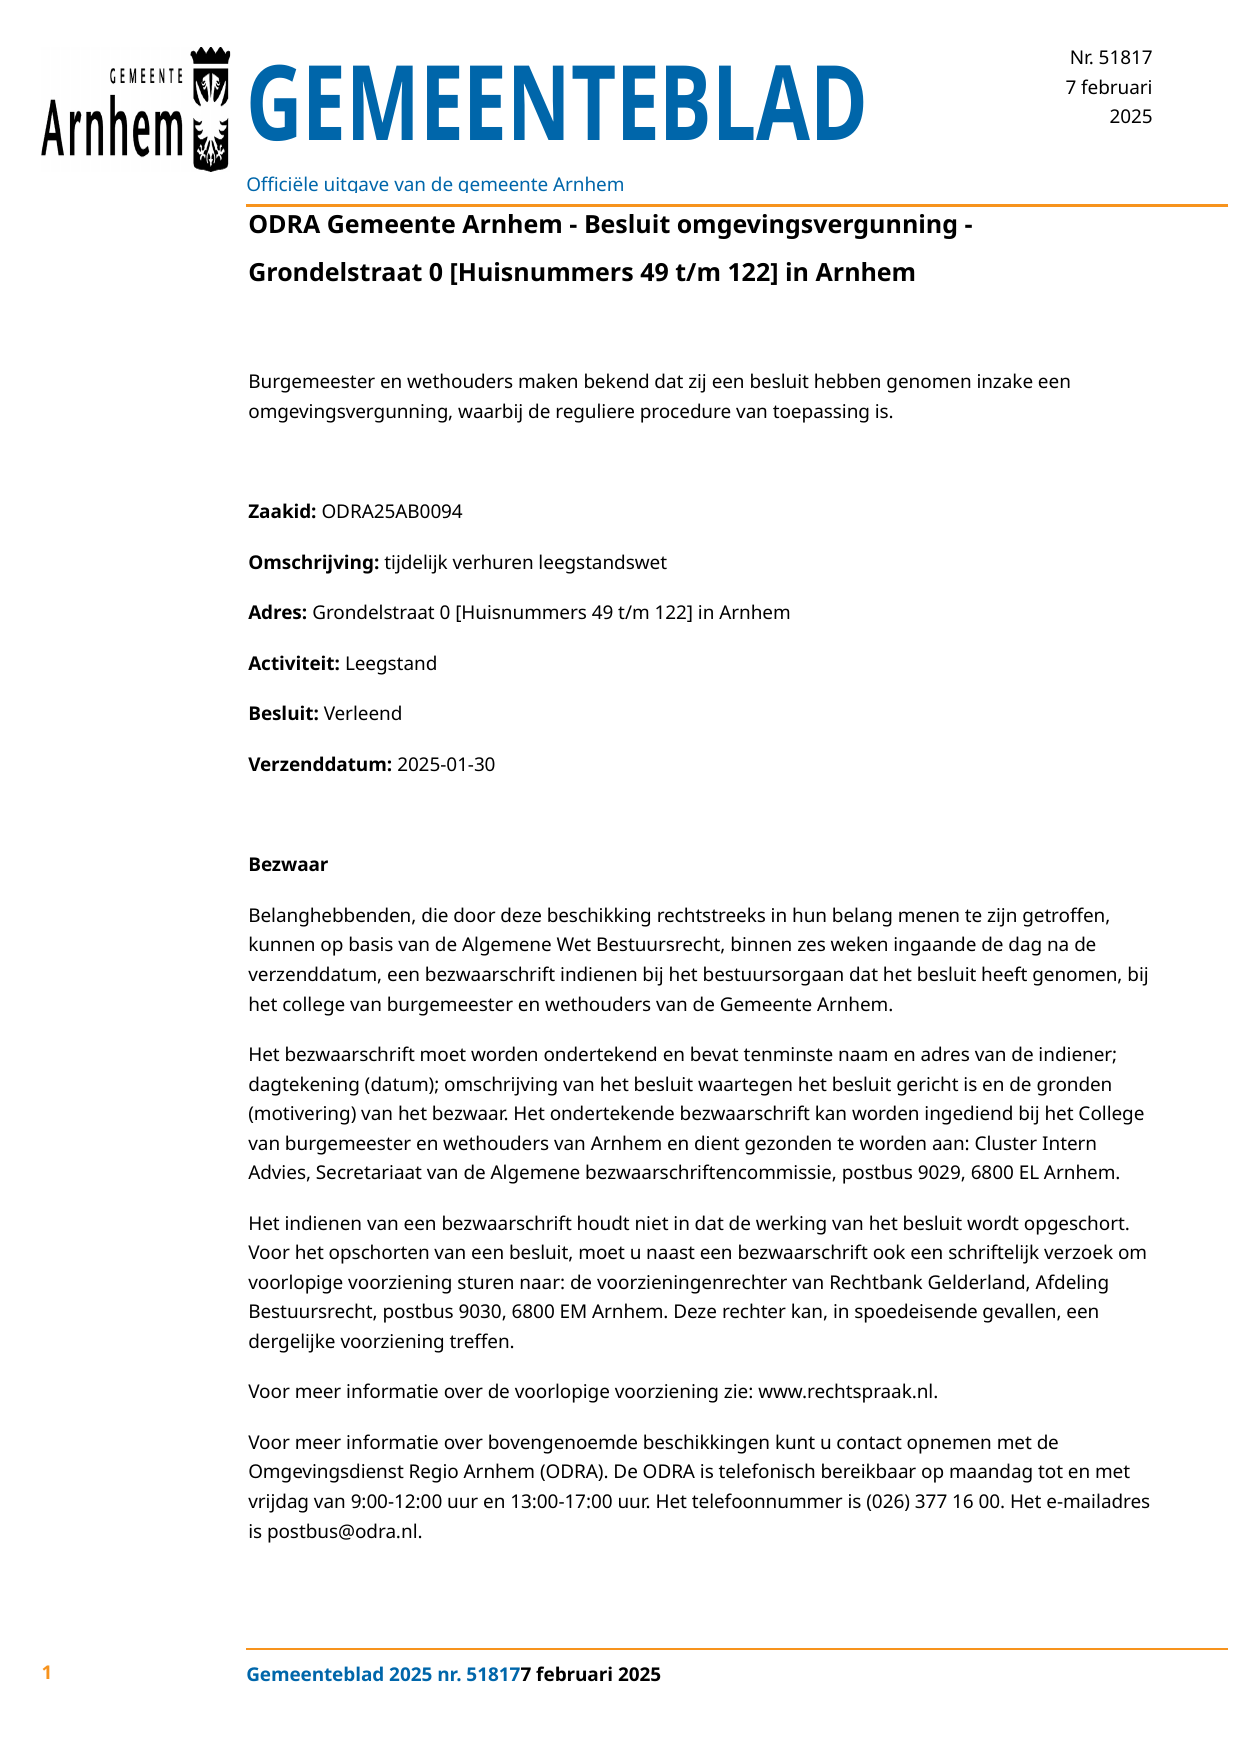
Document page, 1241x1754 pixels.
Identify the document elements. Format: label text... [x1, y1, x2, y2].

text Verzenddatum: 2025-01-30 [248, 751, 1152, 777]
text Burgemeester en wethouders maken bekend dat zij een besluit hebben genomen inzake een omgevingsvergunning, waarbij de reguliere procedure van toepassing is. [248, 368, 1152, 424]
picture [41, 47, 231, 172]
text Activiteit: Leegstand [248, 650, 1152, 676]
text Omschrijving: tijdelijk verhuren leegstandswet [248, 549, 1152, 575]
text Voor meer informatie over de voorlopige voorziening zie: www.rechtspraak.nl. [248, 1379, 1152, 1404]
text ODRA Gemeente Arnhem - Besluit omgevingsvergunning - Grondelstraat 0 [Huisnummers 49 t/m 122] in Arnhem [248, 207, 1152, 288]
text Het indienen van een bezwaarschrift houdt niet in dat de werking van het besluit wordt opgeschort. Voor het opschorten van een besluit, moet u naast een bezwaarschrift ook een schriftelijk verzoek om voorlopige voorziening sturen naar: de voorzieningenrechter van Rechtbank Gelderland, Afdeling Bestuursrecht, postbus 9030, 6800 EM Arnhem. Deze rechter kan, in spoedeisende gevallen, een dergelijke voorziening treffen. [248, 1210, 1152, 1354]
text Het bezwaarschrift moet worden ondertekend en bevat tenminste naam en adres van de indiener; dagtekening (datum); omschrijving van het besluit waartegen het besluit gericht is en de gronden (motivering) van het bezwaar. Het ondertekende bezwaarschrift kan worden ingediend bij het College van burgemeester en wethouders van Arnhem en dient gezonden te worden aan: Cluster Intern Advies, Secretariaat van de Algemene bezwaarschriftencommissie, postbus 9029, 6800 EL Arnhem. [248, 1041, 1152, 1185]
text Besluit: Verleend [248, 700, 1152, 726]
text Zaakid: ODRA25AB0094 [248, 499, 1152, 524]
text Voor meer informatie over bovengenoemde beschikkingen kunt u contact opnemen met de Omgevingsdienst Regio Arnhem (ODRA). De ODRA is telefonisch bereikbaar op maandag tot en met vrijdag van 9:00-12:00 uur en 13:00-17:00 uur. Het telefoonnummer is (026) 377 16 00. Het e-mailadres is postbus@odra.nl. [248, 1429, 1152, 1544]
text Adres: Grondelstraat 0 [Huisnummers 49 t/m 122] in Arnhem [248, 599, 1152, 625]
text Bezwaar [248, 852, 1152, 877]
text Belanghebbenden, die door deze beschikking rechtstreeks in hun belang menen te zijn getroffen, kunnen op basis van de Algemene Wet Bestuursrecht, binnen zes weken ingaande de dag na de verzenddatum, een bezwaarschrift indienen bij het bestuursorgaan dat het besluit heeft genomen, bij het college van burgemeester en wethouders van de Gemeente Arnhem. [248, 902, 1152, 1017]
